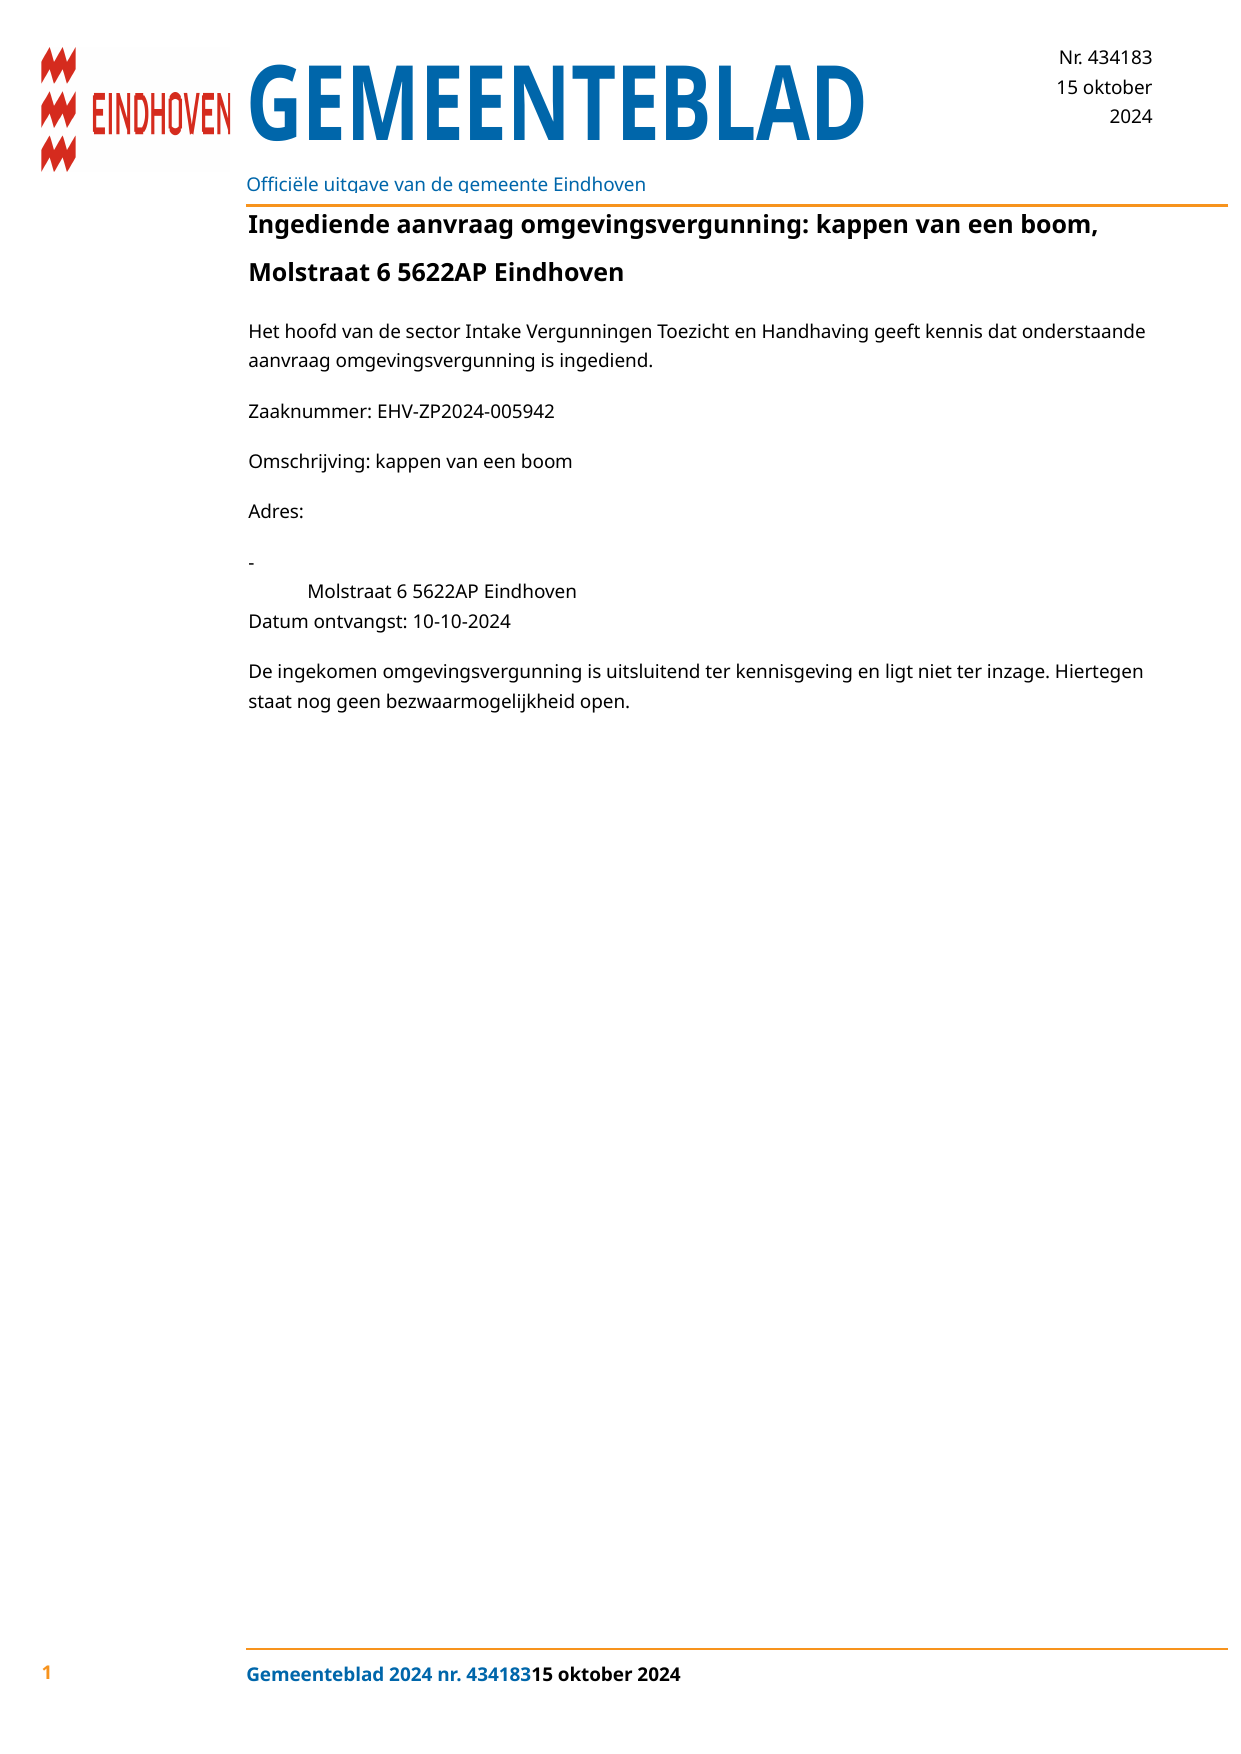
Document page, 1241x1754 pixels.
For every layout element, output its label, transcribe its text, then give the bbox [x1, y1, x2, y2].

text Datum ontvangst: 10-10-2024 [248, 608, 1152, 634]
text Ingediende aanvraag omgevingsvergunning: kappen van een boom, Molstraat 6 5622AP Eindhoven [248, 207, 1152, 288]
text Omschrijving: kappen van een boom [248, 448, 1152, 474]
text Adres: [248, 499, 1152, 524]
picture [41, 47, 231, 172]
text Zaaknummer: EHV-ZP2024-005942 [248, 398, 1152, 424]
text Het hoofd van de sector Intake Vergunningen Toezicht en Handhaving geeft kennis dat onderstaande aanvraag omgevingsvergunning is ingediend. [248, 318, 1152, 373]
text De ingekomen omgevingsvergunning is uitsluitend ter kennisgeving en ligt niet ter inzage. Hiertegen staat nog geen bezwaarmogelijkheid open. [248, 659, 1152, 714]
list Molstraat 6 5622AP Eindhoven [248, 579, 1152, 604]
